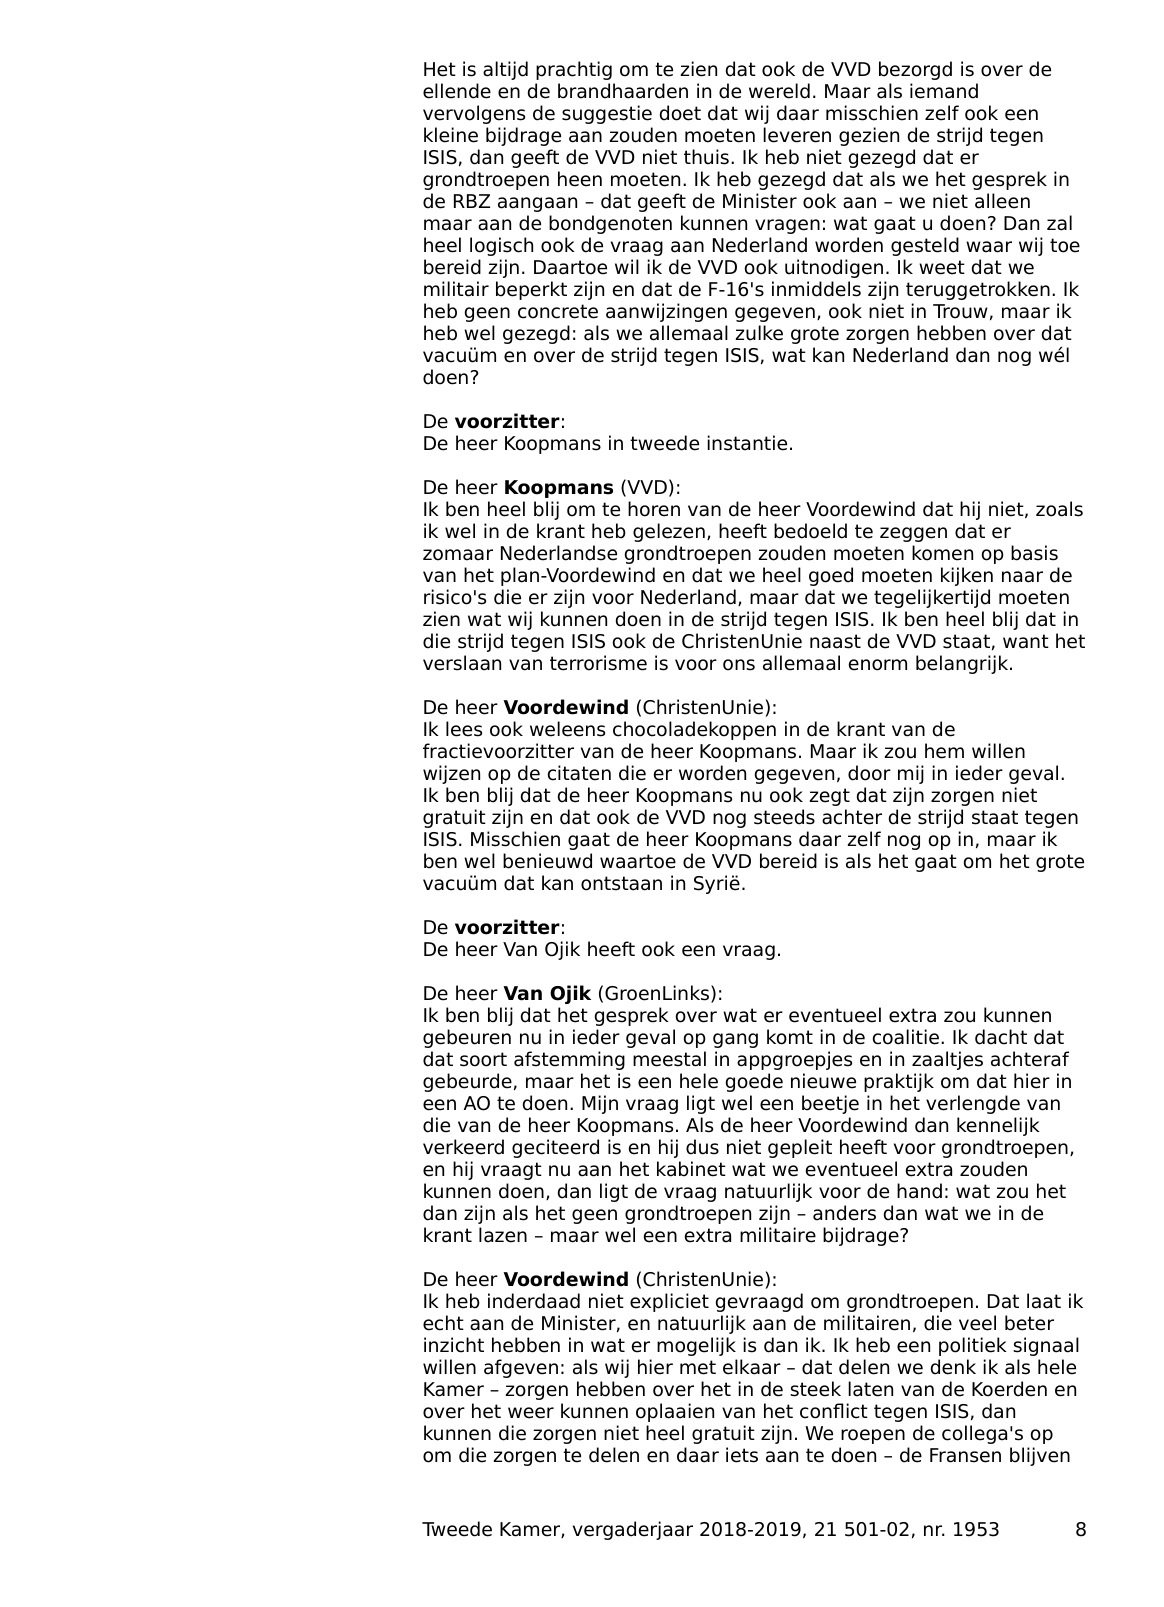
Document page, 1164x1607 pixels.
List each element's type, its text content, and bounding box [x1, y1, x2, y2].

text Ik ben blij dat het gesprek over wat er eventueel extra zou kunnen gebeuren nu in ieder geval op gang komt in de coalitie. Ik dacht dat dat soort afstemming meestal in appgroepjes en in zaaltjes achteraf gebeurde, maar het is een hele goede nieuwe praktijk om dat hier in een AO te doen. Mijn vraag ligt wel een beetje in het verlengde van die van de heer Koopmans. Als de heer Voordewind dan kennelijk verkeerd geciteerd is en hij dus niet gepleit heeft voor grondtroepen, en hij vraagt nu aan het kabinet wat we eventueel extra zouden kunnen doen, dan ligt de vraag natuurlijk voor de hand: wat zou het dan zijn als het geen grondtroepen zijn – anders dan wat we in de krant lazen – maar wel een extra militaire bijdrage? [422, 1005, 1087, 1247]
text De heer Koopmans in tweede instantie. [422, 433, 1087, 455]
text De heer Van Ojik heeft ook een vraag. [422, 939, 1087, 961]
text Ik lees ook weleens chocoladekoppen in de krant van de fractievoorzitter van de heer Koopmans. Maar ik zou hem willen wijzen op de citaten die er worden gegeven, door mij in ieder geval. Ik ben blij dat de heer Koopmans nu ook zegt dat zijn zorgen niet gratuit zijn en dat ook de VVD nog steeds achter de strijd staat tegen ISIS. Misschien gaat de heer Koopmans daar zelf nog op in, maar ik ben wel benieuwd waartoe de VVD bereid is als het gaat om het grote vacuüm dat kan ontstaan in Syrië. [422, 719, 1087, 895]
text De heer Koopmans (VVD): [422, 477, 1087, 499]
text De heer Van Ojik (GroenLinks): [422, 983, 1087, 1005]
text Het is altijd prachtig om te zien dat ook de VVD bezorgd is over de ellende en de brandhaarden in de wereld. Maar als iemand vervolgens de suggestie doet dat wij daar misschien zelf ook een kleine bijdrage aan zouden moeten leveren gezien de strijd tegen ISIS, dan geeft de VVD niet thuis. Ik heb niet gezegd dat er grondtroepen heen moeten. Ik heb gezegd dat als we het gesprek in de RBZ aangaan – dat geeft de Minister ook aan – we niet alleen maar aan de bondgenoten kunnen vragen: wat gaat u doen? Dan zal heel logisch ook de vraag aan Nederland worden gesteld waar wij toe bereid zijn. Daartoe wil ik de VVD ook uitnodigen. Ik weet dat we militair beperkt zijn en dat de F-16's inmiddels zijn teruggetrokken. Ik heb geen concrete aanwijzingen gegeven, ook niet in Trouw, maar ik heb wel gezegd: als we allemaal zulke grote zorgen hebben over dat vacuüm en over de strijd tegen ISIS, wat kan Nederland dan nog wél doen? [422, 59, 1087, 389]
text De voorzitter: [422, 917, 1087, 939]
text De heer Voordewind (ChristenUnie): [422, 697, 1087, 719]
text De voorzitter: [422, 411, 1087, 433]
text Ik ben heel blij om te horen van de heer Voordewind dat hij niet, zoals ik wel in de krant heb gelezen, heeft bedoeld te zeggen dat er zomaar Nederlandse grondtroepen zouden moeten komen op basis van het plan-Voordewind en dat we heel goed moeten kijken naar de risico's die er zijn voor Nederland, maar dat we tegelijkertijd moeten zien wat wij kunnen doen in de strijd tegen ISIS. Ik ben heel blij dat in die strijd tegen ISIS ook de ChristenUnie naast de VVD staat, want het verslaan van terrorisme is voor ons allemaal enorm belangrijk. [422, 499, 1087, 675]
text Ik heb inderdaad niet expliciet gevraagd om grondtroepen. Dat laat ik echt aan de Minister, en natuurlijk aan de militairen, die veel beter inzicht hebben in wat er mogelijk is dan ik. Ik heb een politiek signaal willen afgeven: als wij hier met elkaar – dat delen we denk ik als hele Kamer – zorgen hebben over het in de steek laten van de Koerden en over het weer kunnen oplaaien van het conflict tegen ISIS, dan kunnen die zorgen niet heel gratuit zijn. We roepen de collega's op om die zorgen te delen en daar iets aan te doen – de Fransen blijven [422, 1291, 1087, 1467]
text De heer Voordewind (ChristenUnie): [422, 1269, 1087, 1291]
